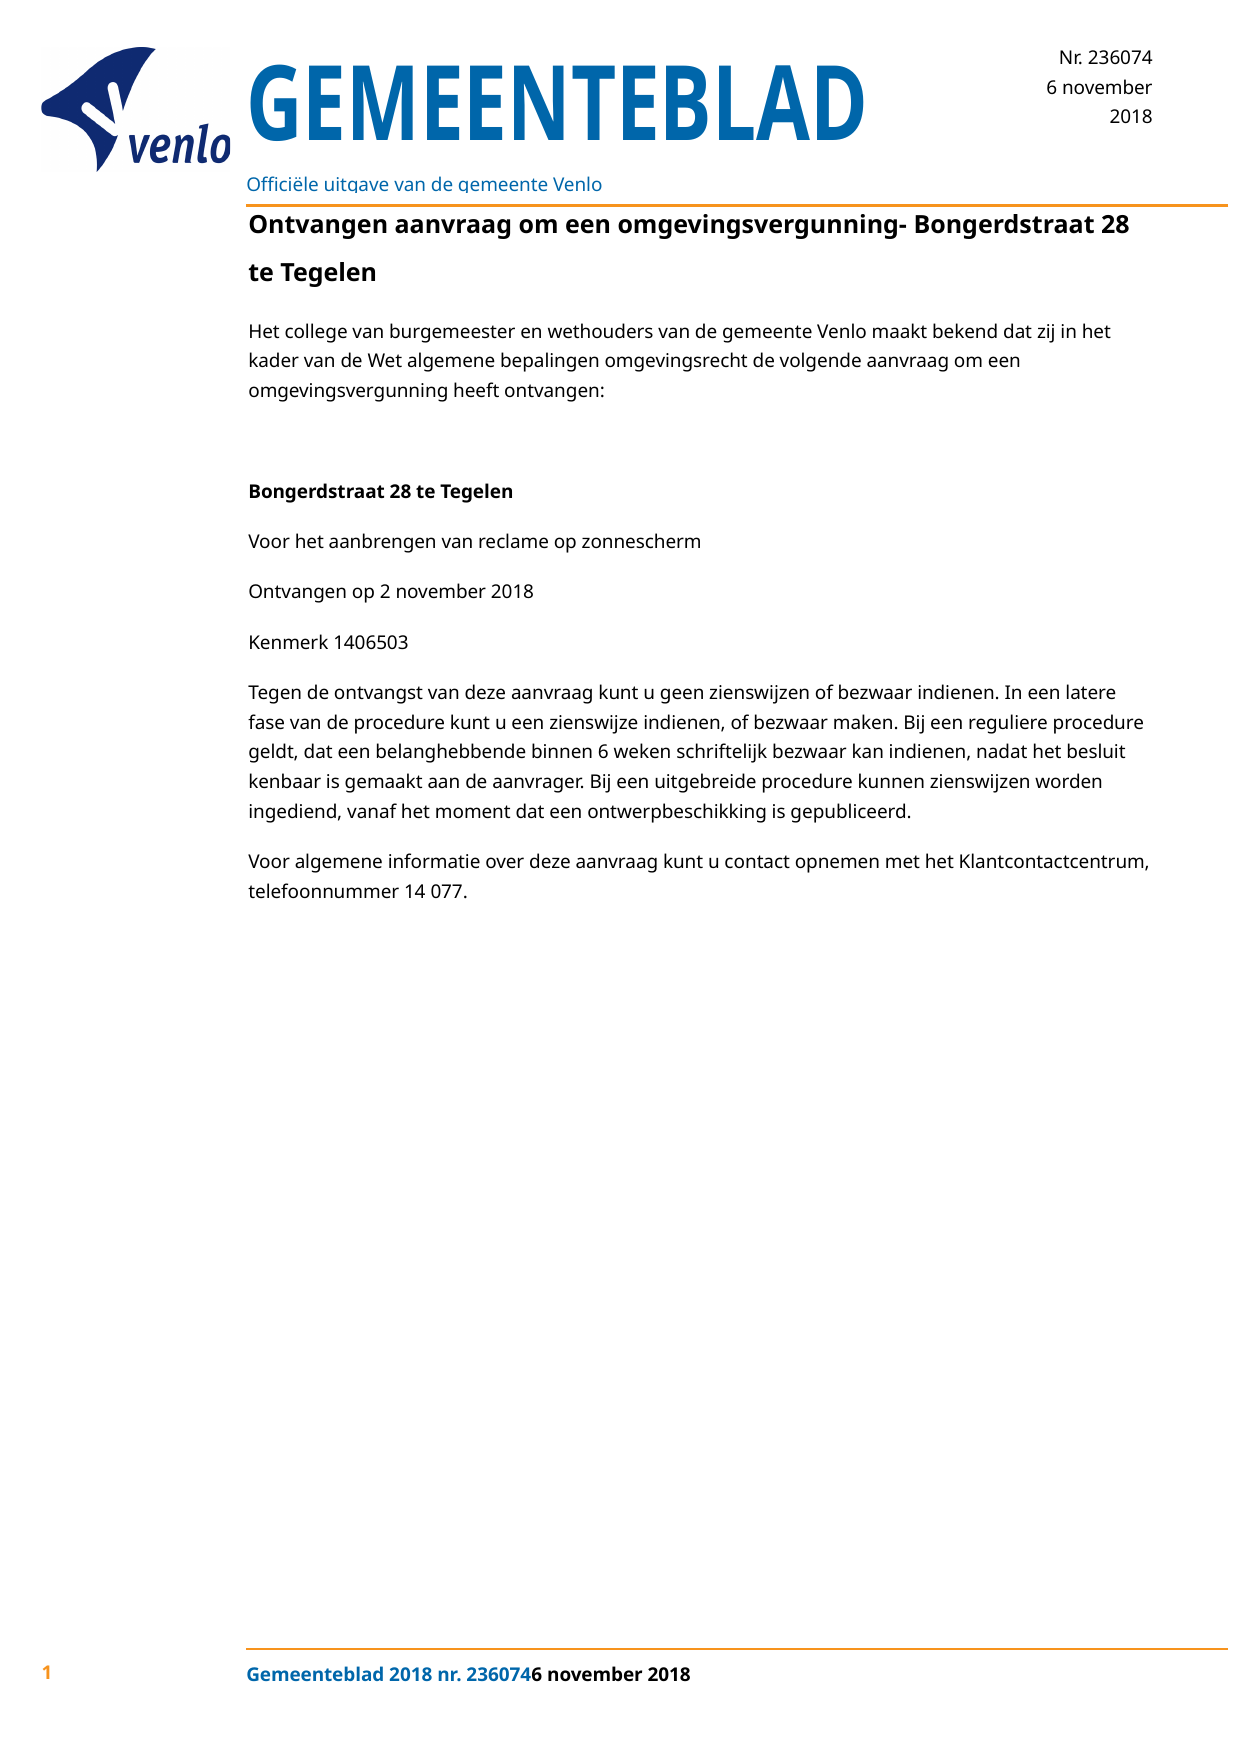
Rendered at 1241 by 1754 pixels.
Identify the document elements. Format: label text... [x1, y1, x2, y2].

picture [41, 47, 231, 172]
text Ontvangen aanvraag om een omgevingsvergunning- Bongerdstraat 28 te Tegelen [248, 207, 1152, 288]
text Bongerdstraat 28 te Tegelen [248, 478, 1152, 504]
text Voor het aanbrengen van reclame op zonnescherm [248, 528, 1152, 554]
text Het college van burgemeester en wethouders van de gemeente Venlo maakt bekend dat zij in het kader van de Wet algemene bepalingen omgevingsrecht de volgende aanvraag om een omgevingsvergunning heeft ontvangen: [248, 318, 1152, 403]
text Tegen de ontvangst van deze aanvraag kunt u geen zienswijzen of bezwaar indienen. In een latere fase van de procedure kunt u een zienswijze indienen, of bezwaar maken. Bij een reguliere procedure geldt, dat een belanghebbende binnen 6 weken schriftelijk bezwaar kan indienen, nadat het besluit kenbaar is gemaakt aan de aanvrager. Bij een uitgebreide procedure kunnen zienswijzen worden ingediend, vanaf het moment dat een ontwerpbeschikking is gepubliceerd. [248, 679, 1152, 824]
text Ontvangen op 2 november 2018 [248, 579, 1152, 604]
text Kenmerk 1406503 [248, 629, 1152, 655]
text Voor algemene informatie over deze aanvraag kunt u contact opnemen met het Klantcontactcentrum, telefoonnummer 14 077. [248, 848, 1152, 904]
